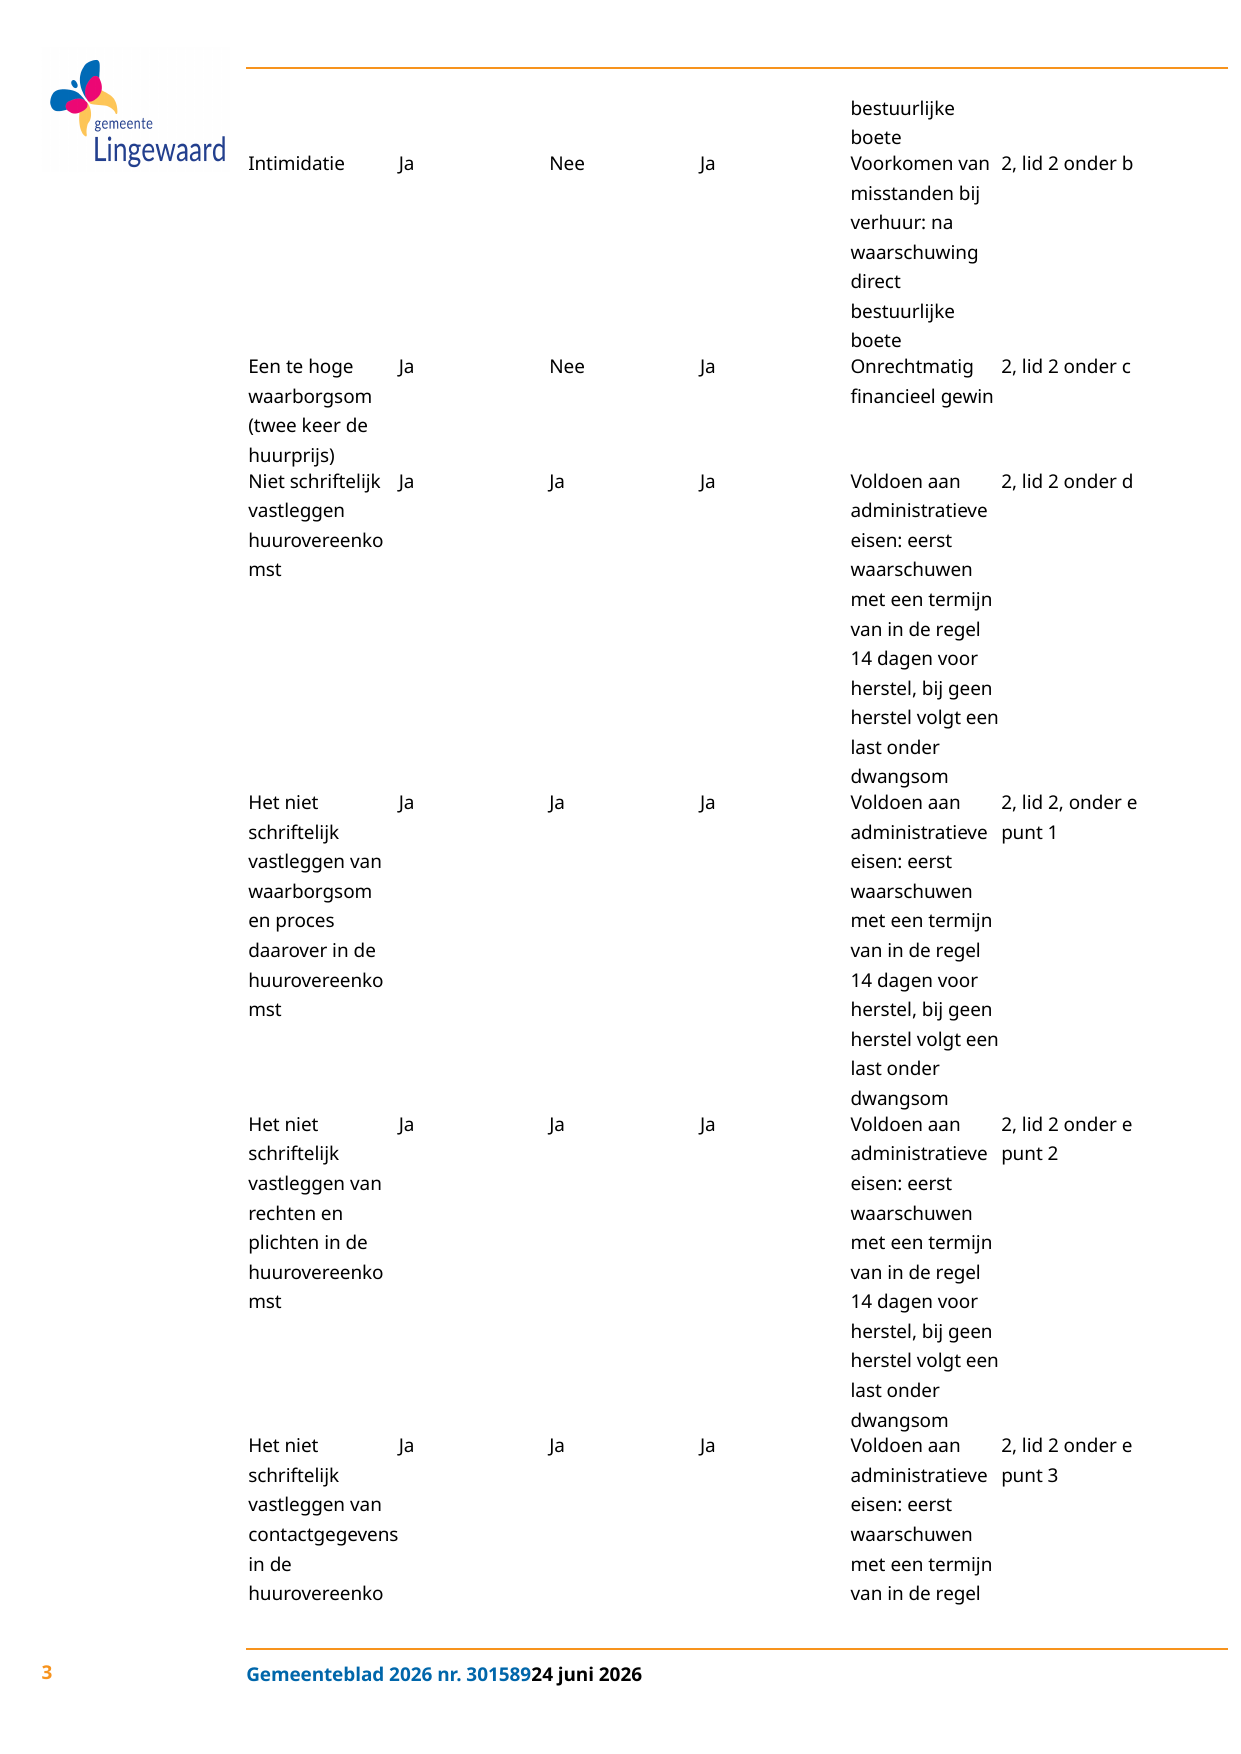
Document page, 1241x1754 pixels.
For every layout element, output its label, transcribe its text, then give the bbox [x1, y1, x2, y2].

table_cell 2, lid 2 onder b [1001, 150, 1152, 353]
table_cell Ja [399, 468, 549, 789]
table_cell Nee [549, 150, 700, 353]
table_cell Voorkomen van misstanden bij verhuur: na waarschuwing direct bestuurlijke boete [850, 150, 1001, 353]
table_cell Ja [399, 150, 549, 353]
picture [41, 47, 231, 172]
table_cell Ja [700, 789, 850, 1111]
table_cell 2, lid 2 onder e punt 3 [1001, 1433, 1152, 1606]
table_cell Ja [399, 353, 549, 468]
table_cell [700, 95, 850, 150]
table_cell 2, lid 2 onder c [1001, 353, 1152, 468]
table_cell [549, 95, 700, 150]
table_cell Voldoen aan administratieve eisen: eerst waarschuwen met een termijn van in de regel 14 dagen voor herstel, bij geen herstel volgt een last onder dwangsom [850, 468, 1001, 789]
table_cell Het niet schriftelijk vastleggen van contactgegevens in de huurovereenko [248, 1433, 398, 1606]
table_cell bestuurlijke boete [850, 95, 1001, 150]
table_cell [399, 95, 549, 150]
table_cell Het niet schriftelijk vastleggen van waarborgsom en proces daarover in de huurovereenkomst [248, 789, 398, 1111]
table_cell Ja [549, 468, 700, 789]
table_cell 2, lid 2, onder e punt 1 [1001, 789, 1152, 1111]
table_cell Nee [549, 353, 700, 468]
table_cell Voldoen aan administratieve eisen: eerst waarschuwen met een termijn van in de regel [850, 1433, 1001, 1606]
table_cell 2, lid 2 onder e punt 2 [1001, 1111, 1152, 1432]
table_cell Niet schriftelijk vastleggen huurovereenkomst [248, 468, 398, 789]
table_cell Ja [700, 1111, 850, 1432]
table_cell Ja [549, 1111, 700, 1432]
table_cell Ja [549, 1433, 700, 1606]
table_cell Ja [700, 353, 850, 468]
table_cell Ja [700, 150, 850, 353]
table_cell Onrechtmatig financieel gewin [850, 353, 1001, 468]
table_cell Ja [399, 1111, 549, 1432]
table_cell Een te hoge waarborgsom (twee keer de huurprijs) [248, 353, 398, 468]
table_cell Ja [399, 1433, 549, 1606]
table_cell Voldoen aan administratieve eisen: eerst waarschuwen met een termijn van in de regel 14 dagen voor herstel, bij geen herstel volgt een last onder dwangsom [850, 789, 1001, 1111]
table_cell Ja [549, 789, 700, 1111]
table_cell Ja [399, 789, 549, 1111]
table_cell [248, 95, 398, 150]
table_cell Het niet schriftelijk vastleggen van rechten en plichten in de huurovereenkomst [248, 1111, 398, 1432]
table_cell [1001, 95, 1152, 150]
table_cell Voldoen aan administratieve eisen: eerst waarschuwen met een termijn van in de regel 14 dagen voor herstel, bij geen herstel volgt een last onder dwangsom [850, 1111, 1001, 1432]
table_cell Ja [700, 1433, 850, 1606]
table_cell Intimidatie [248, 150, 398, 353]
table_cell 2, lid 2 onder d [1001, 468, 1152, 789]
table_cell Ja [700, 468, 850, 789]
